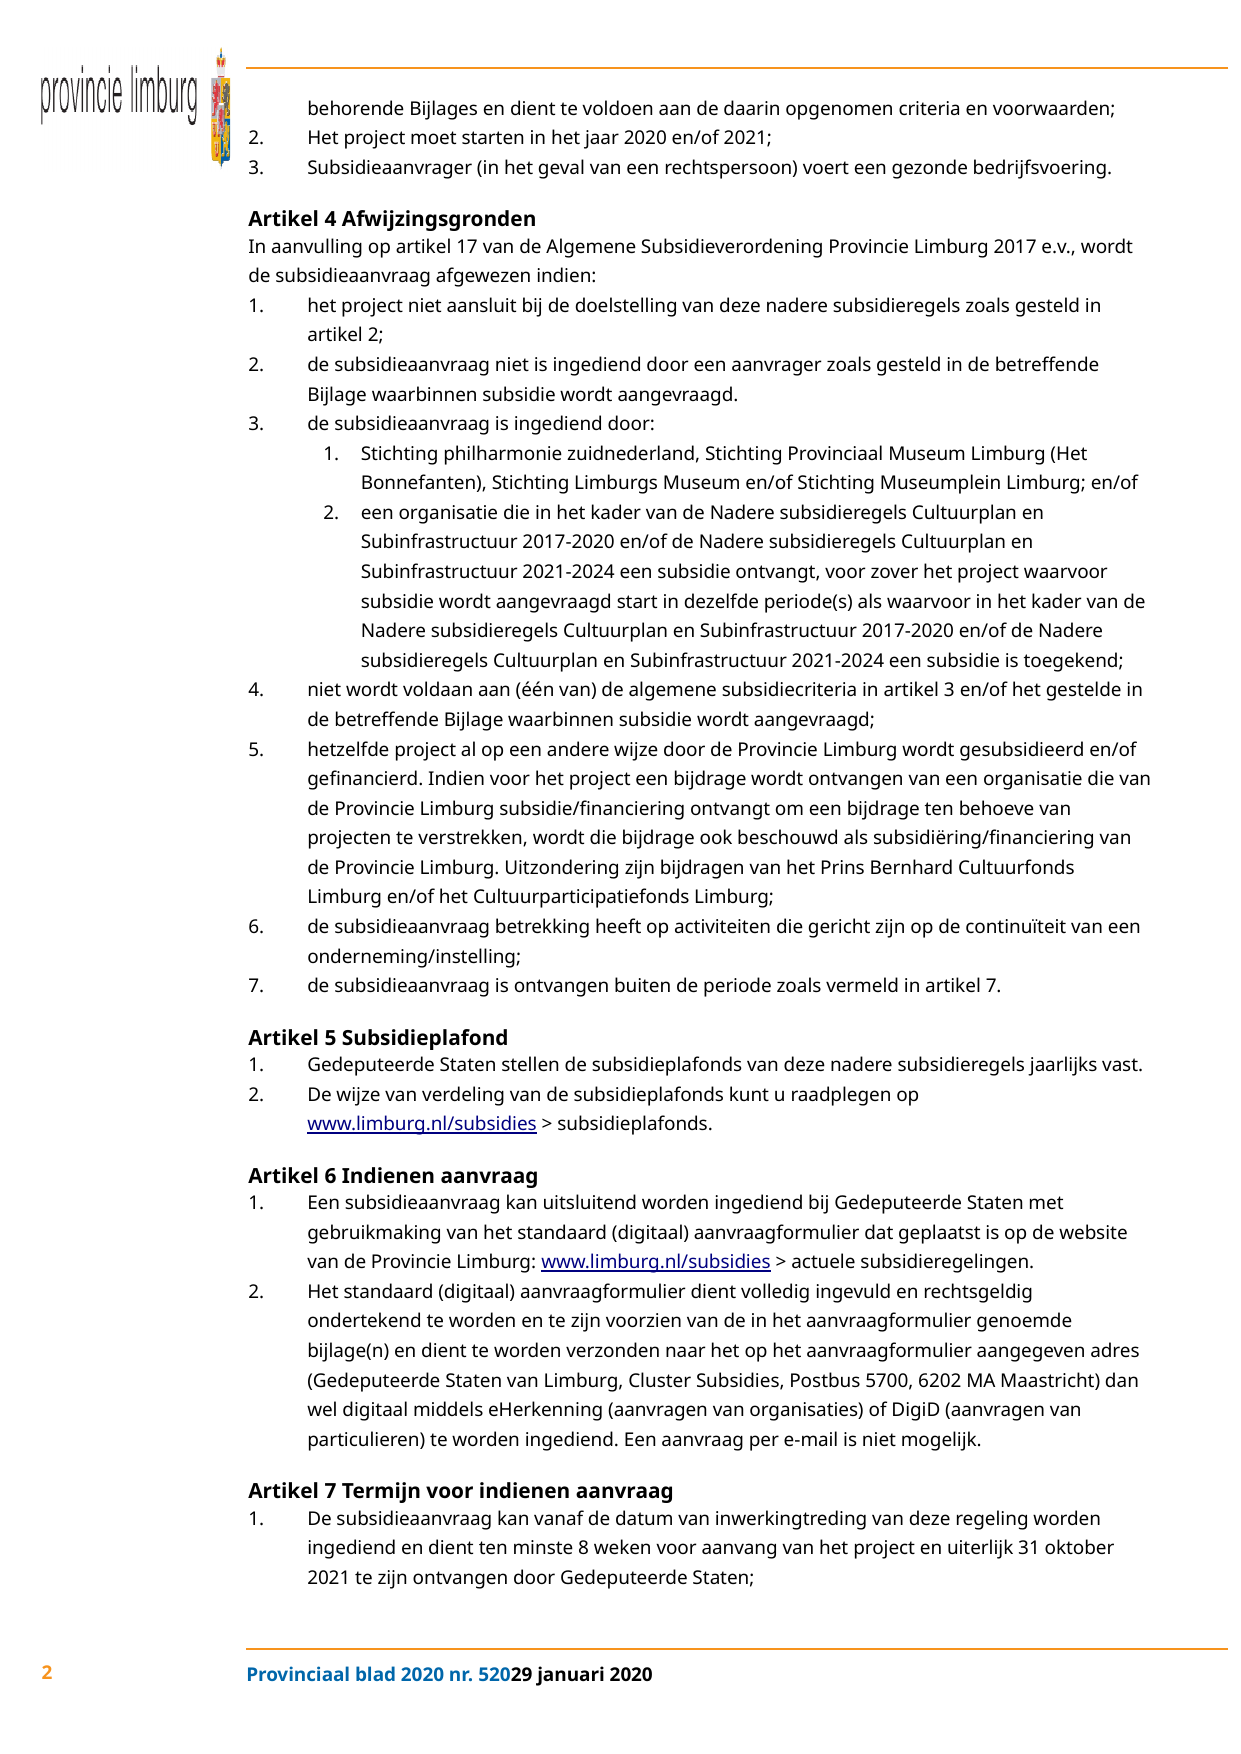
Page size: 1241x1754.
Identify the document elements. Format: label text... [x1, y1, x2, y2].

text Artikel 4 Afwijzingsgronden [248, 204, 1152, 233]
list hetzelfde project al op een andere wijze door de Provincie Limburg wordt gesubsidieerd en/of gefinancierd. Indien voor het project een bijdrage wordt ontvangen van een organisatie die van de Provincie Limburg subsidie/financiering ontvangt om een bijdrage ten behoeve van projecten te verstrekken, wordt die bijdrage ook beschouwd als subsidiëring/financiering van de Provincie Limburg. Uitzondering zijn bijdragen van het Prins Bernhard Cultuurfonds Limburg en/of het Cultuurparticipatiefonds Limburg; [248, 736, 1152, 909]
text Artikel 7 Termijn voor indienen aanvraag [248, 1476, 1152, 1505]
list de subsidieaanvraag betrekking heeft op activiteiten die gericht zijn op de continuïteit van een onderneming/instelling; [248, 913, 1152, 968]
list Subsidieaanvrager (in het geval van een rechtspersoon) voert een gezonde bedrijfsvoering. [248, 154, 1152, 180]
list het project niet aansluit bij de doelstelling van deze nadere subsidieregels zoals gesteld in artikel 2; [248, 292, 1152, 347]
list Het project moet starten in het jaar 2020 en/of 2021; [248, 124, 1152, 150]
picture [41, 47, 231, 172]
text In aanvulling op artikel 17 van de Algemene Subsidieverordening Provincie Limburg 2017 e.v., wordt de subsidieaanvraag afgewezen indien: [248, 233, 1152, 288]
list Het standaard (digitaal) aanvraagformulier dient volledig ingevuld en rechtsgeldig ondertekend te worden en te zijn voorzien van de in het aanvraagformulier genoemde bijlage(n) en dient te worden verzonden naar het op het aanvraagformulier aangegeven adres (Gedeputeerde Staten van Limburg, Cluster Subsidies, Postbus 5700, 6202 MA Maastricht) dan wel digitaal middels eHerkenning (aanvragen van organisaties) of DigiD (aanvragen van particulieren) te worden ingediend. Een aanvraag per e-mail is niet mogelijk. [248, 1278, 1152, 1452]
text Artikel 6 Indienen aanvraag [248, 1161, 1152, 1189]
list Stichting philharmonie zuidnederland, Stichting Provinciaal Museum Limburg (Het Bonnefanten), Stichting Limburgs Museum en/of Stichting Museumplein Limburg; en/of [323, 440, 1152, 495]
list De subsidieaanvraag kan vanaf de datum van inwerkingtreding van deze regeling worden ingediend en dient ten minste 8 weken voor aanvang van het project en uiterlijk 31 oktober 2021 te zijn ontvangen door Gedeputeerde Staten; [248, 1505, 1152, 1590]
list de subsidieaanvraag is ingediend door: [248, 410, 1152, 436]
list De wijze van verdeling van de subsidieplafonds kunt u raadplegen op www.limburg.nl/subsidies > subsidieplafonds. [248, 1081, 1152, 1136]
list een organisatie die in het kader van de Nadere subsidieregels Cultuurplan en Subinfrastructuur 2017-2020 en/of de Nadere subsidieregels Cultuurplan en Subinfrastructuur 2021-2024 een subsidie ontvangt, voor zover het project waarvoor subsidie wordt aangevraagd start in dezelfde periode(s) als waarvoor in het kader van de Nadere subsidieregels Cultuurplan en Subinfrastructuur 2017-2020 en/of de Nadere subsidieregels Cultuurplan en Subinfrastructuur 2021-2024 een subsidie is toegekend; [323, 499, 1152, 673]
list Gedeputeerde Staten stellen de subsidieplafonds van deze nadere subsidieregels jaarlijks vast. [248, 1051, 1152, 1077]
list niet wordt voldaan aan (één van) de algemene subsidiecriteria in artikel 3 en/of het gestelde in de betreffende Bijlage waarbinnen subsidie wordt aangevraagd; [248, 677, 1152, 732]
list behorende Bijlages en dient te voldoen aan de daarin opgenomen criteria en voorwaarden; [248, 95, 1152, 121]
list Een subsidieaanvraag kan uitsluitend worden ingediend bij Gedeputeerde Staten met gebruikmaking van het standaard (digitaal) aanvraagformulier dat geplaatst is op de website van de Provincie Limburg: www.limburg.nl/subsidies > actuele subsidieregelingen. [248, 1189, 1152, 1274]
list de subsidieaanvraag is ontvangen buiten de periode zoals vermeld in artikel 7. [248, 972, 1152, 998]
text Artikel 5 Subsidieplafond [248, 1023, 1152, 1051]
list de subsidieaanvraag niet is ingediend door een aanvrager zoals gesteld in de betreffende Bijlage waarbinnen subsidie wordt aangevraagd. [248, 351, 1152, 406]
